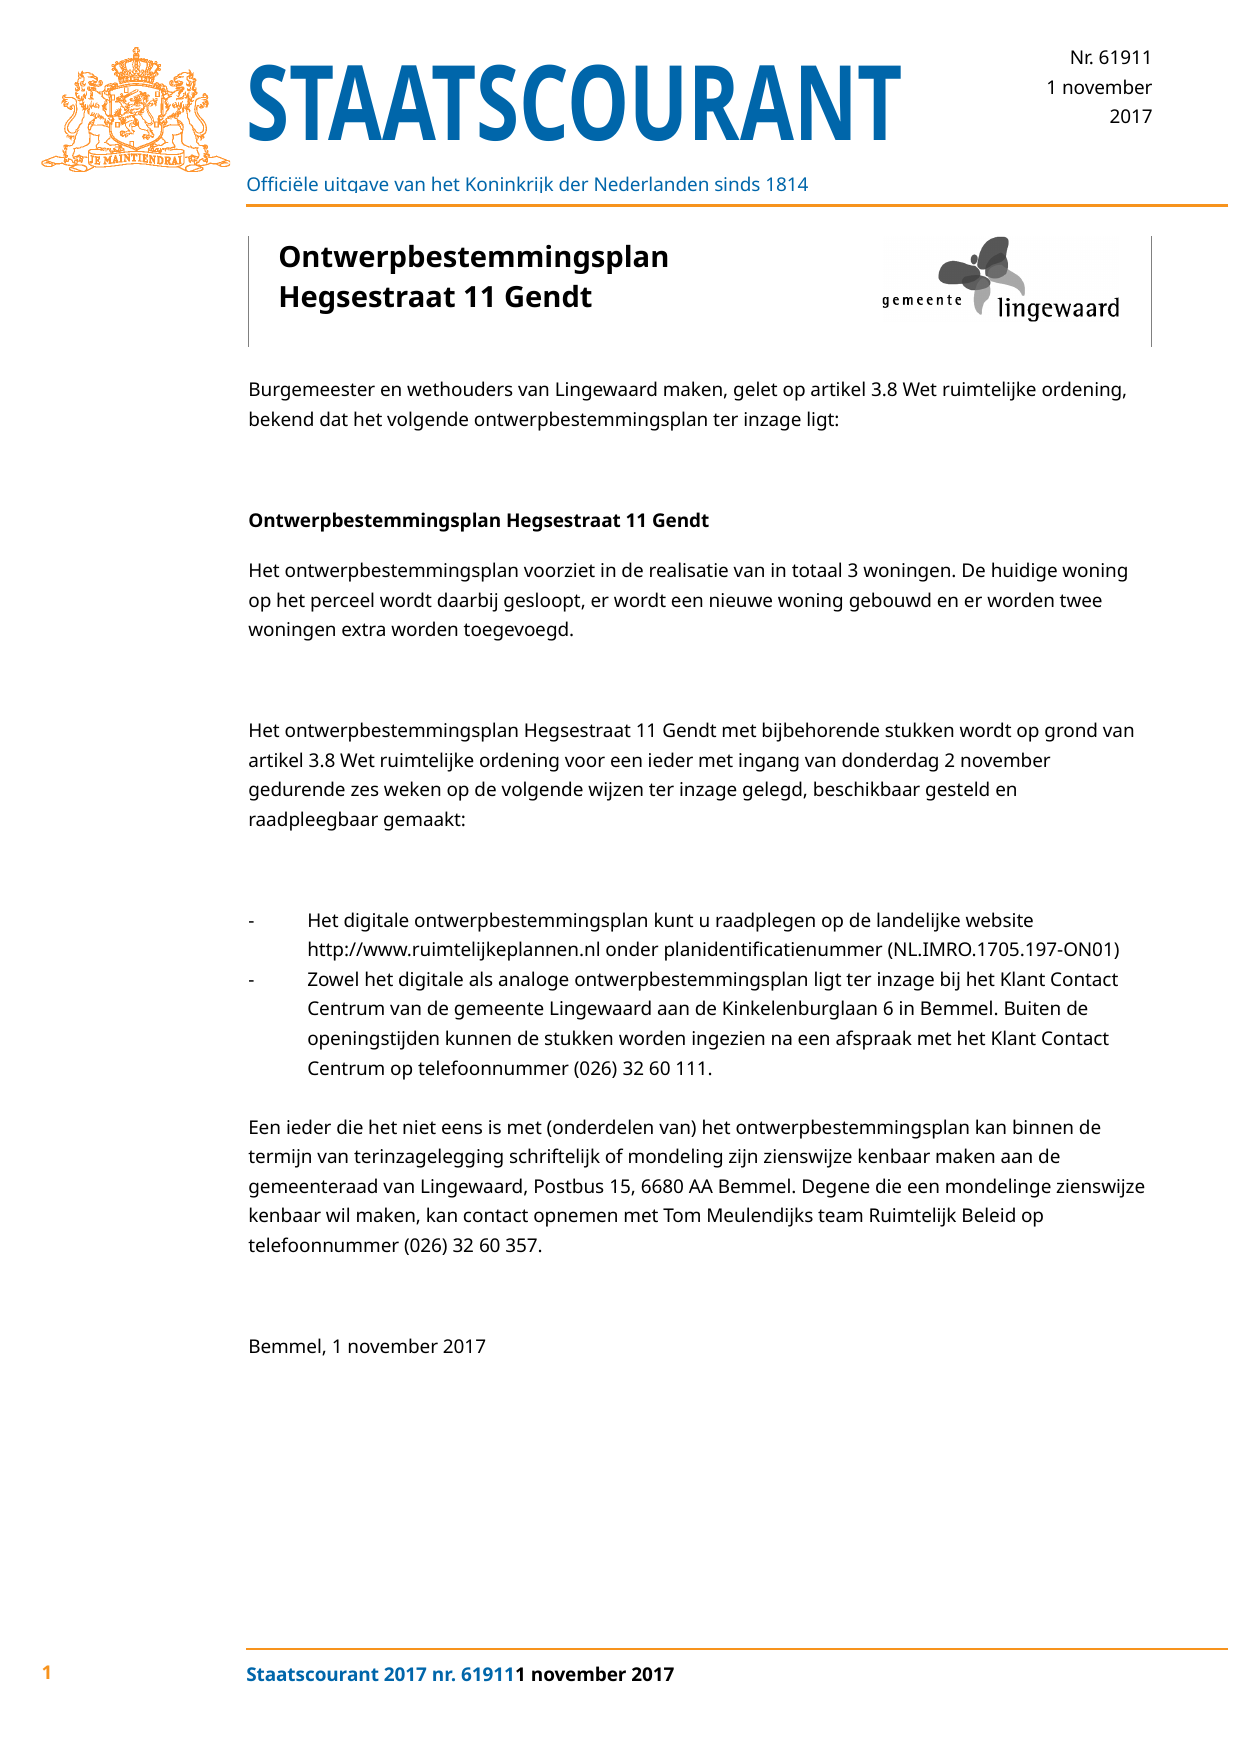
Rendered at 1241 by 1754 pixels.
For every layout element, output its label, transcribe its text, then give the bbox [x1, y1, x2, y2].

table_header Ontwerpbestemmingsplan Hegsestraat 11 Gendt [249, 236, 850, 347]
text Het ontwerpbestemmingsplan Hegsestraat 11 Gendt met bijbehorende stukken wordt op grond van artikel 3.8 Wet ruimtelijke ordening voor een ieder met ingang van donderdag 2 november gedurende zes weken op de volgende wijzen ter inzage gelegd, beschikbaar gesteld en raadpleegbaar gemaakt: [248, 717, 1152, 832]
text Bemmel, 1 november 2017 [248, 1333, 1152, 1359]
text Het ontwerpbestemmingsplan voorziet in de realisatie van in totaal 3 woningen. De huidige woning op het perceel wordt daarbij gesloopt, er wordt een nieuwe woning gebouwd en er worden twee woningen extra worden toegevoegd. [248, 557, 1152, 642]
list Het digitale ontwerpbestemmingsplan kunt u raadplegen op de landelijke website http://www.ruimtelijkeplannen.nl onder planidentificatienummer (NL.IMRO.1705.197-ON01) [248, 907, 1152, 962]
text Burgemeester en wethouders van Lingewaard maken, gelet op artikel 3.8 Wet ruimtelijke ordening, bekend dat het volgende ontwerpbestemmingsplan ter inzage ligt: [248, 376, 1152, 432]
picture [41, 47, 231, 172]
list Zowel het digitale als analoge ontwerpbestemmingsplan ligt ter inzage bij het Klant Contact Centrum van de gemeente Lingewaard aan de Kinkelenburglaan 6 in Bemmel. Buiten de openingstijden kunnen de stukken worden ingezien na een afspraak met het Klant Contact Centrum op telefoonnummer (026) 32 60 111. [248, 966, 1152, 1081]
text Een ieder die het niet eens is met (onderdelen van) het ontwerpbestemmingsplan kan binnen de termijn van terinzagelegging schriftelijk of mondeling zijn zienswijze kenbaar maken aan de gemeenteraad van Lingewaard, Postbus 15, 6680 AA Bemmel. Degene die een mondelinge zienswijze kenbaar wil maken, kan contact opnemen met Tom Meulendijks team Ruimtelijk Beleid op telefoonnummer (026) 32 60 357. [248, 1114, 1152, 1258]
picture [882, 236, 1119, 322]
table_header [850, 236, 1151, 347]
text Ontwerpbestemmingsplan Hegsestraat 11 Gendt [248, 507, 1152, 533]
